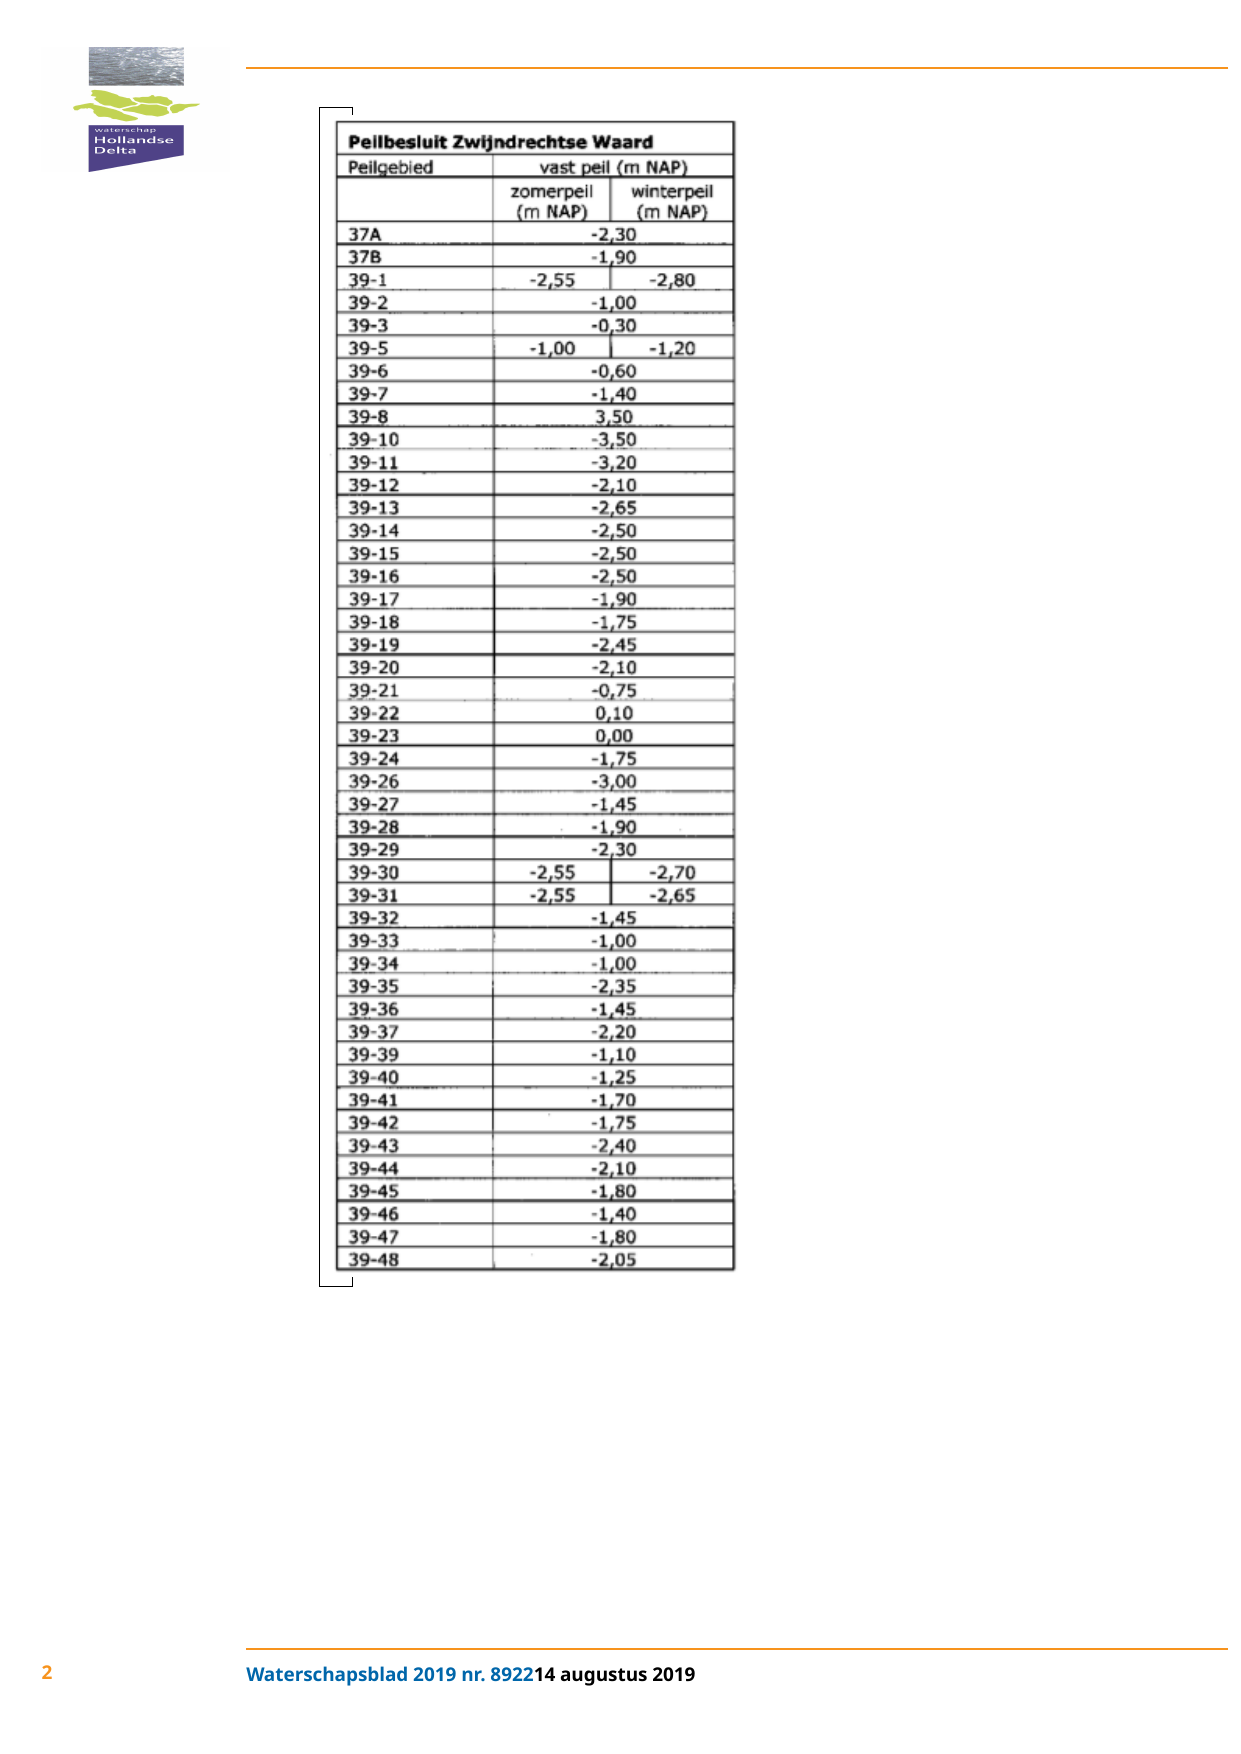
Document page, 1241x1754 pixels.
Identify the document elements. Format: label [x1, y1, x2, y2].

picture [327, 115, 742, 1277]
picture [41, 47, 231, 172]
